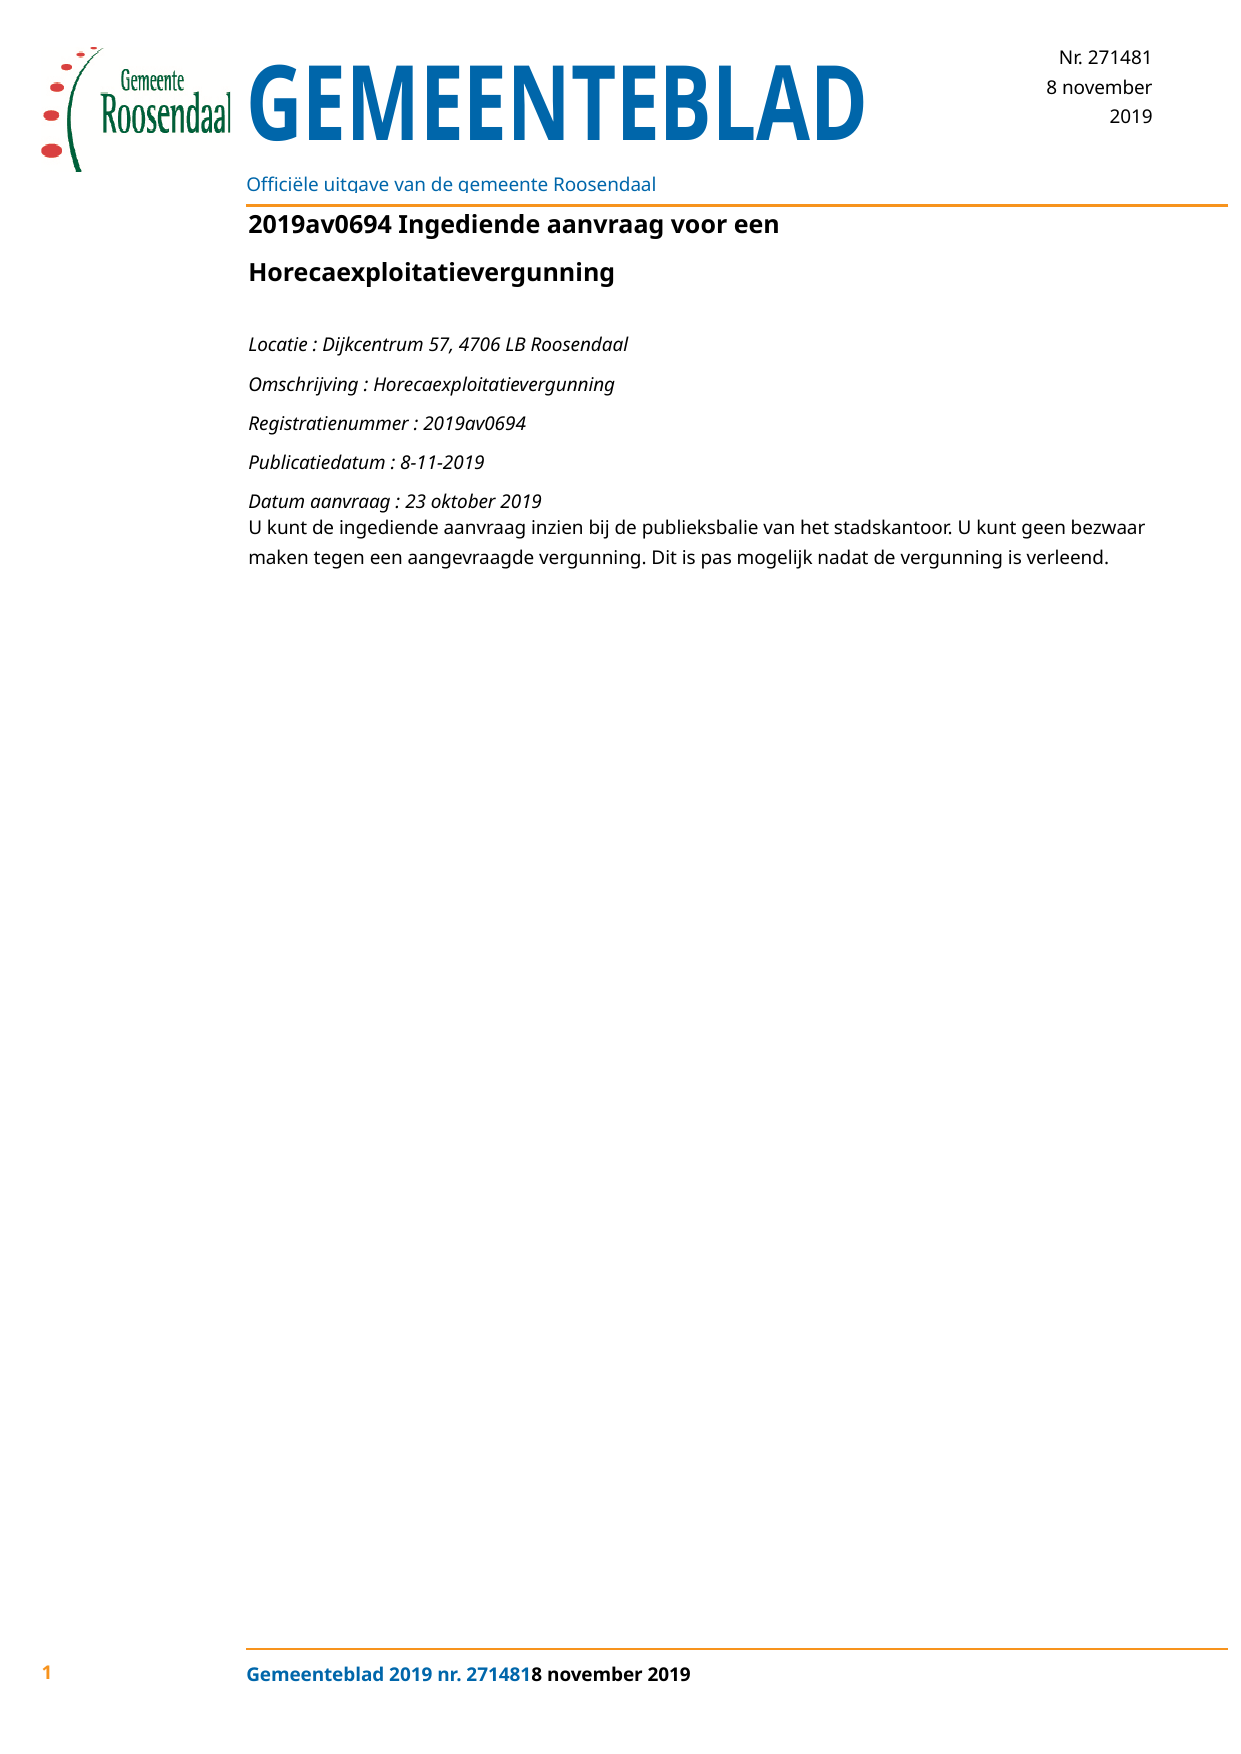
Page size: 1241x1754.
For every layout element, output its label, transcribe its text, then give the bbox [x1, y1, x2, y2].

text Omschrijving : Horecaexploitatievergunning [248, 371, 1152, 396]
text Publicatiedatum : 8-11-2019 [248, 449, 1152, 475]
text Datum aanvraag : 23 oktober 2019 [248, 488, 1152, 514]
text 2019av0694 Ingediende aanvraag voor een Horecaexploitatievergunning [248, 207, 1152, 288]
picture [41, 47, 231, 172]
text Registratienummer : 2019av0694 [248, 410, 1152, 436]
text Locatie : Dijkcentrum 57, 4706 LB Roosendaal [248, 331, 1152, 357]
text U kunt de ingediende aanvraag inzien bij de publieksbalie van het stadskantoor. U kunt geen bezwaar maken tegen een aangevraagde vergunning. Dit is pas mogelijk nadat de vergunning is verleend. [248, 514, 1152, 569]
